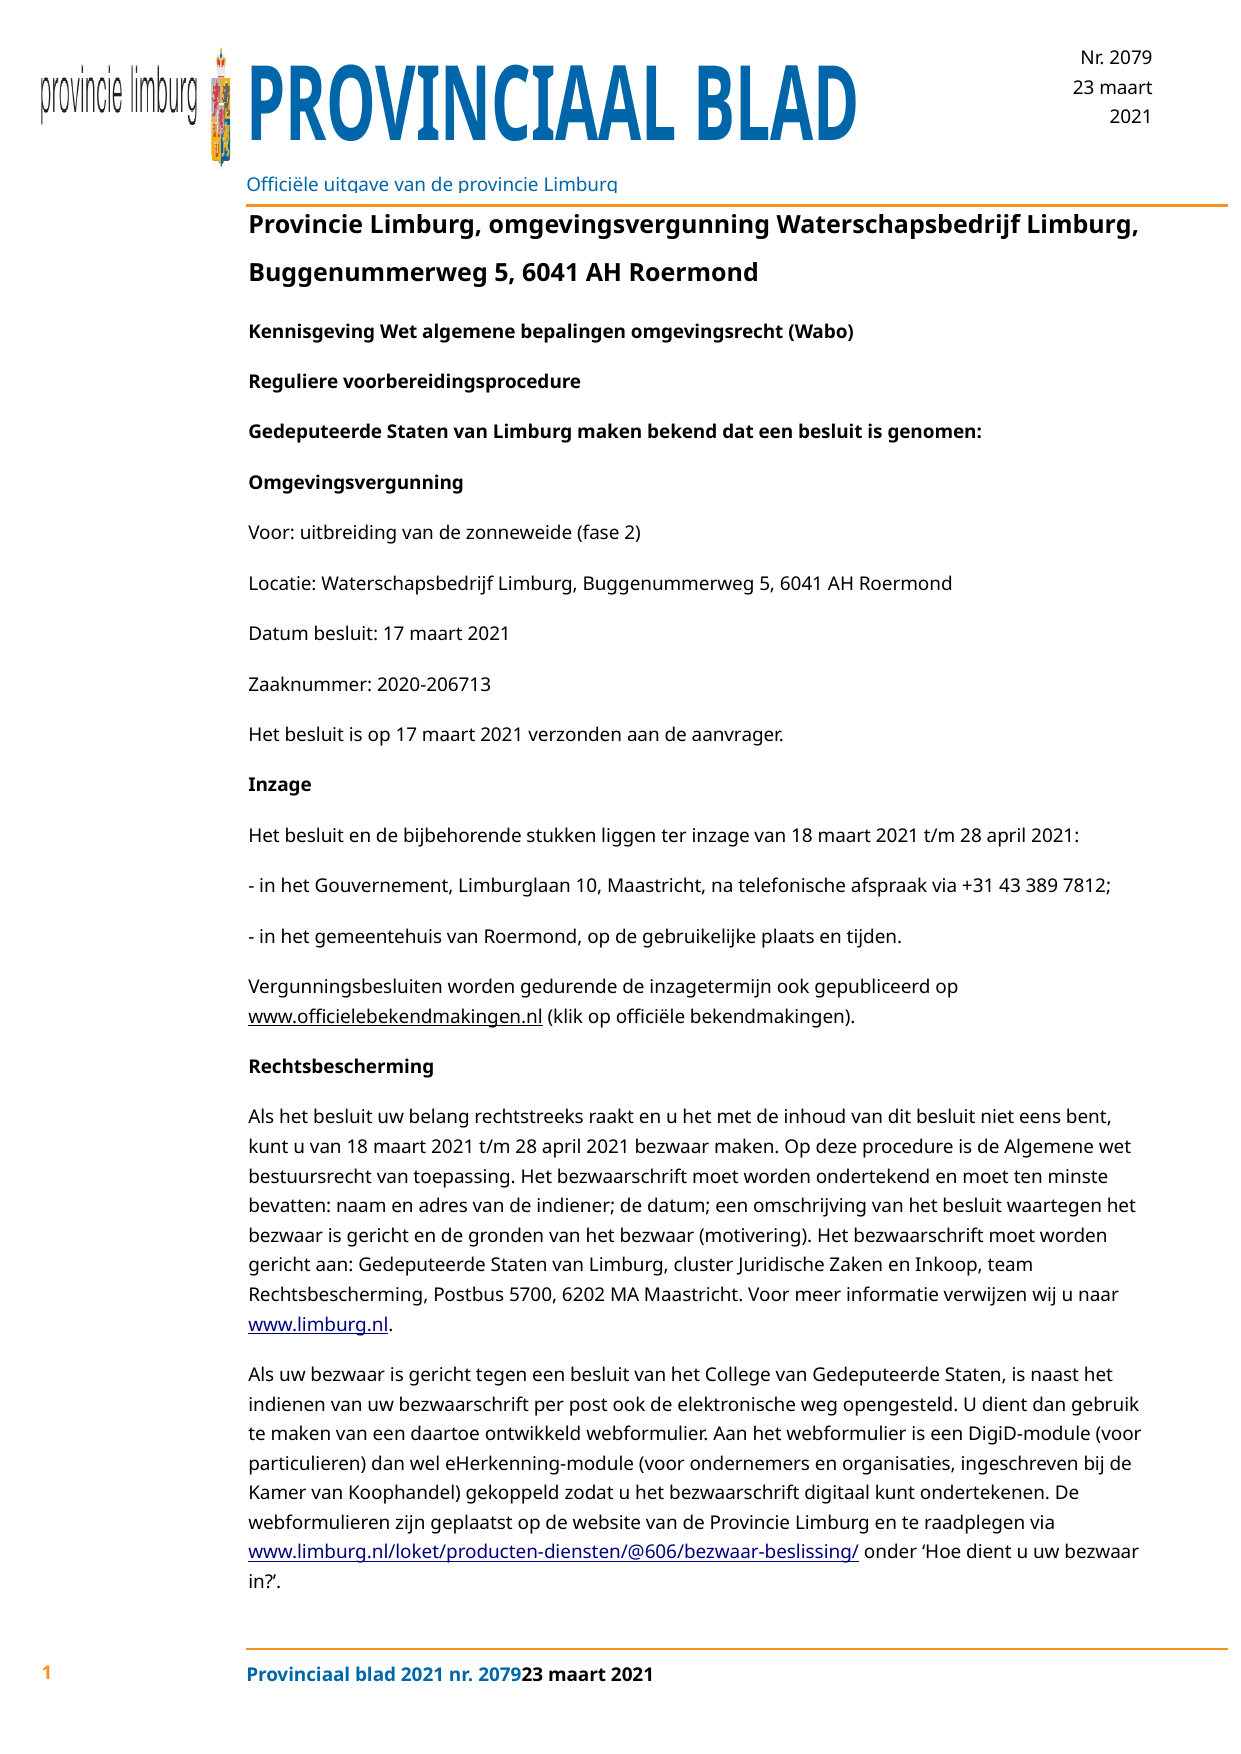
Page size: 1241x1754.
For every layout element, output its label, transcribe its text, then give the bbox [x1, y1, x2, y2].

text Voor: uitbreiding van de zonneweide (fase 2) [248, 519, 1152, 545]
text Provincie Limburg, omgevingsvergunning Waterschapsbedrijf Limburg, Buggenummerweg 5, 6041 AH Roermond [248, 207, 1152, 288]
text Reguliere voorbereidingsprocedure [248, 368, 1152, 394]
text - in het Gouvernement, Limburglaan 10, Maastricht, na telefonische afspraak via +31 43 389 7812; [248, 872, 1152, 898]
text Zaaknummer: 2020-206713 [248, 671, 1152, 697]
text Inzage [248, 772, 1152, 797]
text Rechtsbescherming [248, 1053, 1152, 1079]
text Het besluit en de bijbehorende stukken liggen ter inzage van 18 maart 2021 t/m 28 april 2021: [248, 822, 1152, 848]
text Locatie: Waterschapsbedrijf Limburg, Buggenummerweg 5, 6041 AH Roermond [248, 570, 1152, 596]
text Kennisgeving Wet algemene bepalingen omgevingsrecht (Wabo) [248, 318, 1152, 344]
text Gedeputeerde Staten van Limburg maken bekend dat een besluit is genomen: [248, 419, 1152, 444]
text Als het besluit uw belang rechtstreeks raakt en u het met de inhoud van dit besluit niet eens bent, kunt u van 18 maart 2021 t/m 28 april 2021 bezwaar maken. Op deze procedure is de Algemene wet bestuursrecht van toepassing. Het bezwaarschrift moet worden ondertekend en moet ten minste bevatten: naam en adres van de indiener; de datum; een omschrijving van het besluit waartegen het bezwaar is gericht en de gronden van het bezwaar (motivering). Het bezwaarschrift moet worden gericht aan: Gedeputeerde Staten van Limburg, cluster Juridische Zaken en Inkoop, team Rechtsbescherming, Postbus 5700, 6202 MA Maastricht. Voor meer informatie verwijzen wij u naar www.limburg.nl. [248, 1104, 1152, 1337]
text Het besluit is op 17 maart 2021 verzonden aan de aanvrager. [248, 721, 1152, 747]
text Datum besluit: 17 maart 2021 [248, 620, 1152, 646]
text Als uw bezwaar is gericht tegen een besluit van het College van Gedeputeerde Staten, is naast het indienen van uw bezwaarschrift per post ook de elektronische weg opengesteld. U dient dan gebruik te maken van een daartoe ontwikkeld webformulier. Aan het webformulier is een DigiD-module (voor particulieren) dan wel eHerkenning-module (voor ondernemers en organisaties, ingeschreven bij de Kamer van Koophandel) gekoppeld zodat u het bezwaarschrift digitaal kunt ondertekenen. De webformulieren zijn geplaatst op de website van de Provincie Limburg en te raadplegen via www.limburg.nl/loket/producten-diensten/@606/bezwaar-beslissing/ onder ‘Hoe dient u uw bezwaar in?’. [248, 1361, 1152, 1594]
text Omgevingsvergunning [248, 469, 1152, 495]
text - in het gemeentehuis van Roermond, op de gebruikelijke plaats en tijden. [248, 923, 1152, 949]
text Vergunningsbesluiten worden gedurende de inzagetermijn ook gepubliceerd op www.officielebekendmakingen.nl (klik op officiële bekendmakingen). [248, 973, 1152, 1029]
picture [41, 47, 231, 172]
